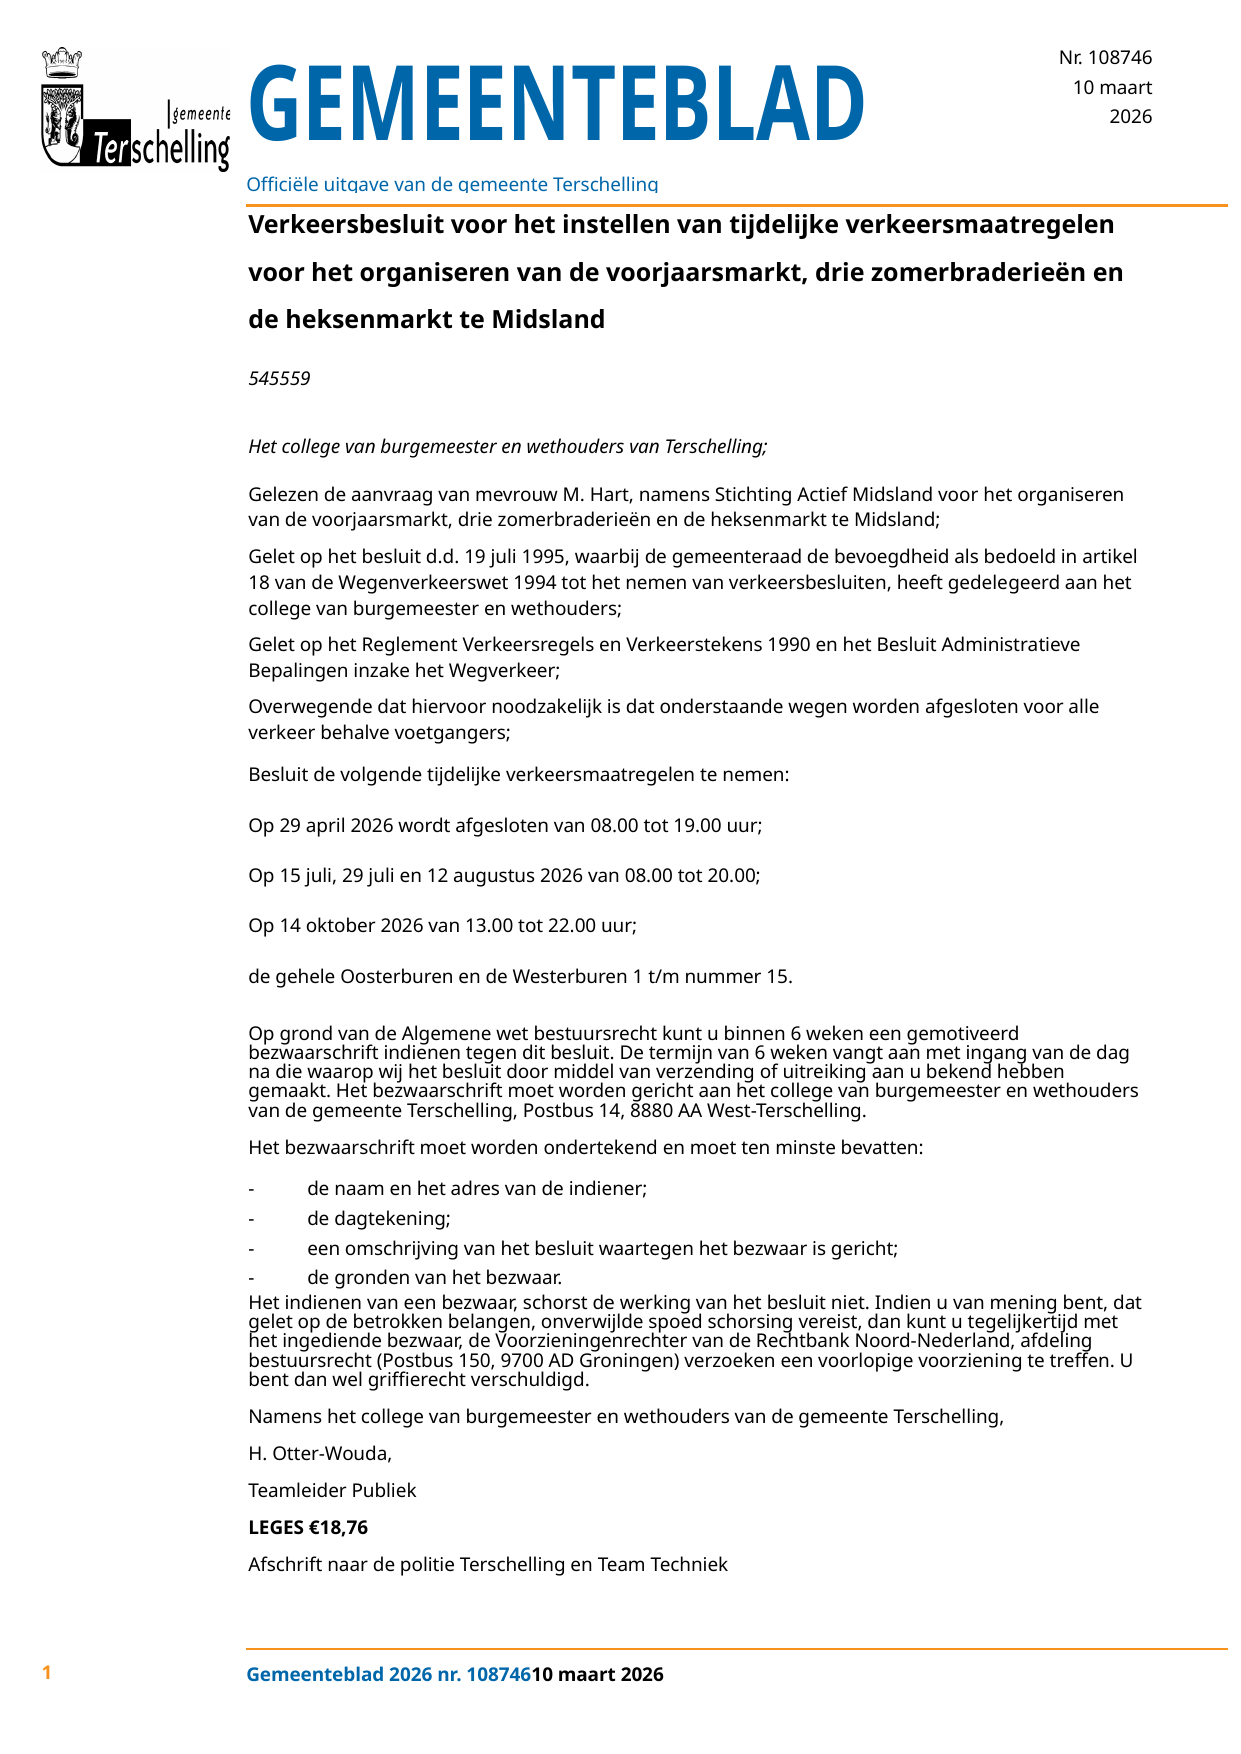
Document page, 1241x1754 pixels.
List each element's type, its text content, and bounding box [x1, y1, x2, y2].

text Het college van burgemeester en wethouders van Terschelling; [248, 433, 1152, 459]
text Het bezwaarschrift moet worden ondertekend en moet ten minste bevatten: [248, 1139, 1152, 1158]
text Gelezen de aanvraag van mevrouw M. Hart, namens Stichting Actief Midsland voor het organiseren van de voorjaarsmarkt, drie zomerbraderieën en de heksenmarkt te Midsland; [248, 481, 1152, 532]
text de gehele Oosterburen en de Westerburen 1 t/m nummer 15. [248, 963, 1152, 989]
list de gronden van het bezwaar. [248, 1264, 1152, 1290]
text Op 15 juli, 29 juli en 12 augustus 2026 van 08.00 tot 20.00; [248, 862, 1152, 888]
text 545559 [248, 366, 1152, 391]
list een omschrijving van het besluit waartegen het bezwaar is gericht; [248, 1235, 1152, 1261]
text H. Otter-Wouda, [248, 1445, 1152, 1464]
text Gelet op het besluit d.d. 19 juli 1995, waarbij de gemeenteraad de bevoegdheid als bedoeld in artikel 18 van de Wegenverkeerswet 1994 tot het nemen van verkeersbesluiten, heeft gedele­geerd aan het college van burgemeester en wethouders; [248, 543, 1152, 620]
picture [41, 47, 231, 172]
text Overwegende dat hiervoor noodzakelijk is dat onderstaande wegen worden afgesloten voor alle verkeer behalve voetgangers; [248, 694, 1152, 745]
text Op 29 april 2026 wordt afgesloten van 08.00 tot 19.00 uur; [248, 812, 1152, 838]
text Verkeersbesluit voor het instellen van tijdelijke verkeersmaatregelen voor het organiseren van de voorjaarsmarkt, drie zomerbraderieën en de heksenmarkt te Midsland [248, 207, 1152, 336]
text Besluit de volgende tijdelijke verkeersmaatregelen te nemen: [248, 761, 1152, 787]
text Het indienen van een bezwaar, schorst de werking van het besluit niet. Indien u van mening bent, dat gelet op de betrokken belangen, onverwijlde spoed schorsing vereist, dan kunt u tegelijkertijd met het ingediende bezwaar, de Voorzieningenrechter van de Rechtbank Noord-Nederland, afdeling bestuursrecht (Postbus 150, 9700 AD Groningen) verzoeken een voorlopige voorziening te treffen. U bent dan wel griffierecht verschuldigd. [248, 1294, 1152, 1390]
text Gelet op het Reglement Verkeersregels en Verkeerstekens 1990 en het Besluit Administra­tieve Bepalingen inzake het Wegverkeer; [248, 631, 1152, 683]
list de dagtekening; [248, 1205, 1152, 1231]
text Afschrift naar de politie Terschelling en Team Techniek [248, 1556, 1152, 1575]
text Op grond van de Algemene wet bestuursrecht kunt u binnen 6 weken een gemotiveerd bezwaarschrift indienen tegen dit besluit. De termijn van 6 weken vangt aan met ingang van de dag na die waarop wij het besluit door middel van verzending of uitreiking aan u bekend hebben gemaakt. Het bezwaarschrift moet worden gericht aan het college van burgemeester en wethouders van de gemeente Terschelling, Postbus 14, 8880 AA West-Terschelling. [248, 1024, 1152, 1121]
text Op 14 oktober 2026 van 13.00 tot 22.00 uur; [248, 913, 1152, 938]
text Teamleider Publiek [248, 1482, 1152, 1501]
list de naam en het adres van de indiener; [248, 1176, 1152, 1201]
text LEGES €18,76 [248, 1519, 1152, 1538]
text Namens het college van burgemeester en wethouders van de gemeente Terschelling, [248, 1408, 1152, 1427]
